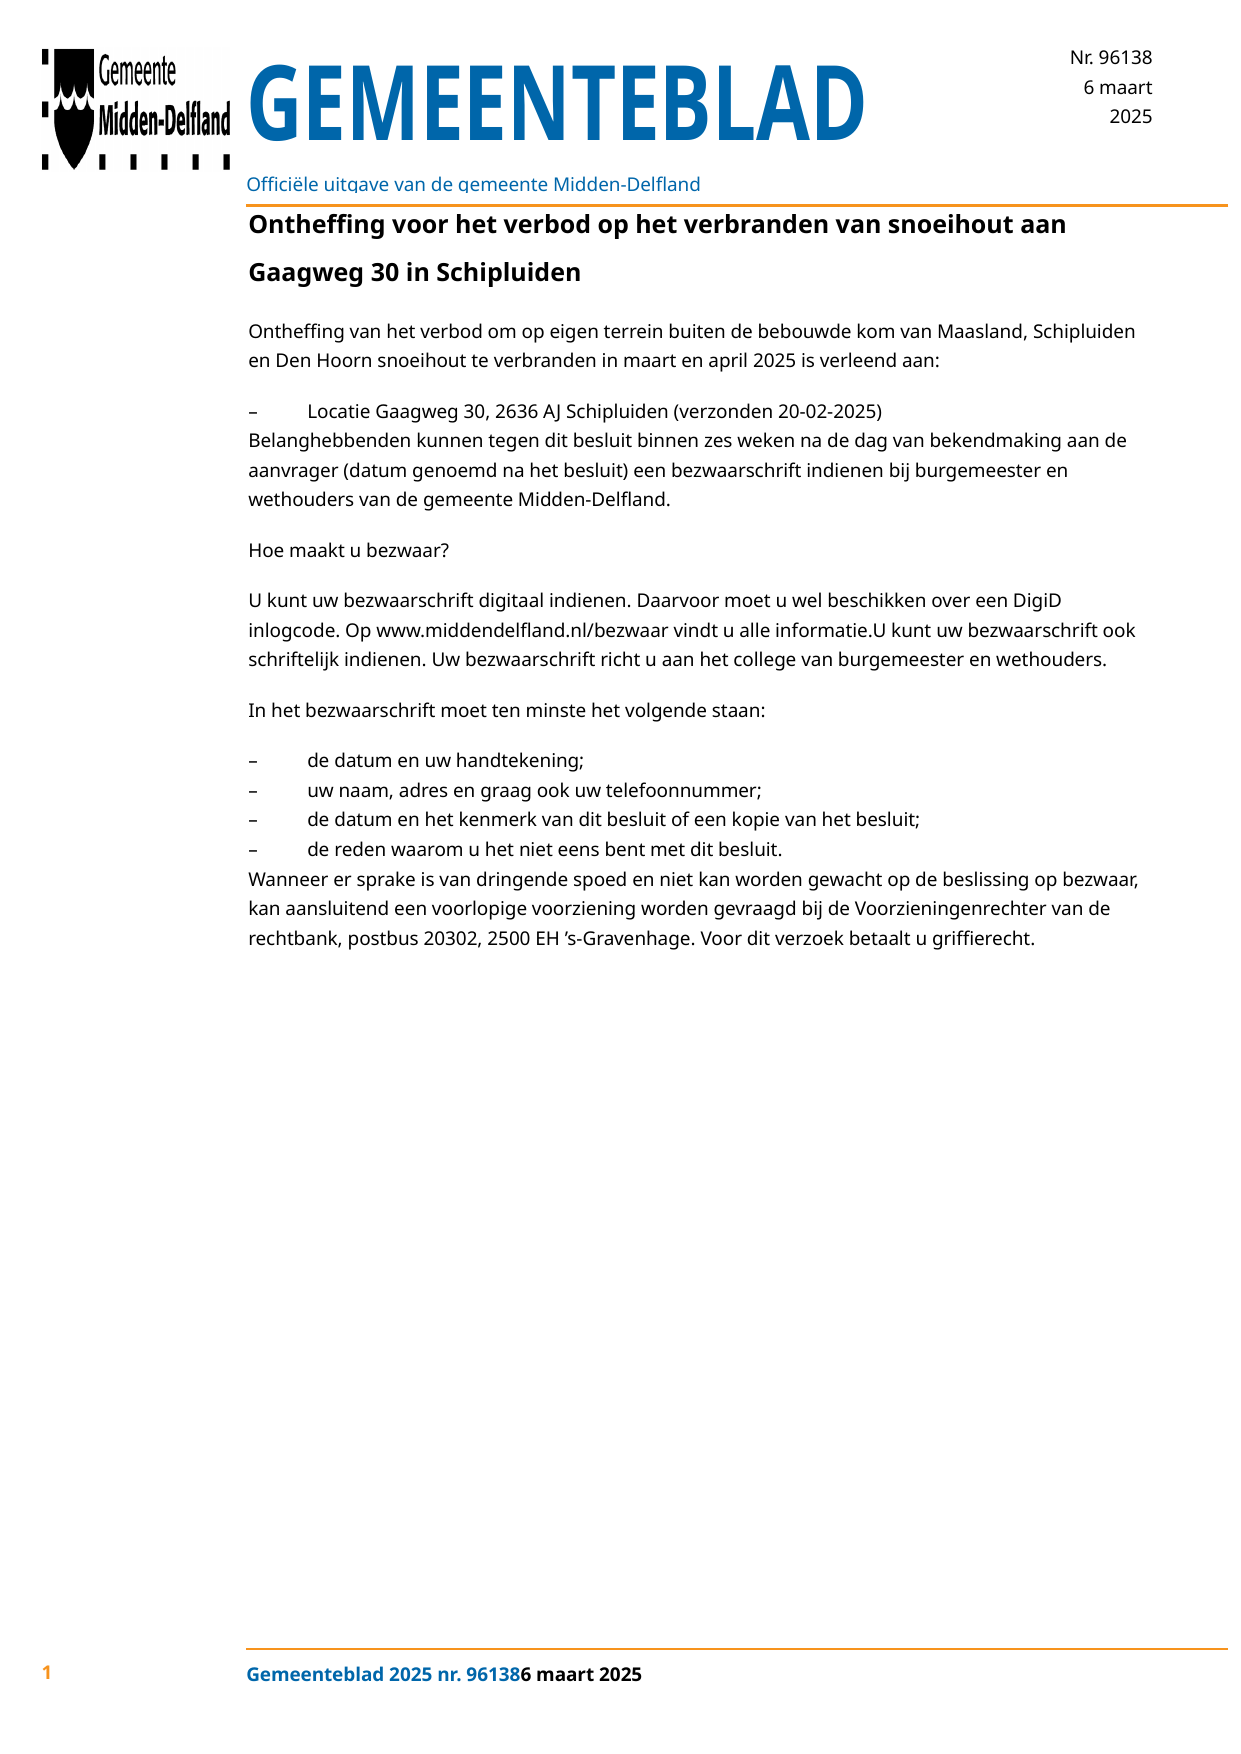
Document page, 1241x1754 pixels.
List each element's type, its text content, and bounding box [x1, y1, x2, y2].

list de datum en uw handtekening; [248, 747, 1152, 773]
list uw naam, adres en graag ook uw telefoonnummer; [248, 777, 1152, 803]
text ​Wanneer er sprake is van dringende spoed en niet kan worden gewacht op de beslissing op bezwaar, kan aansluitend een voorlopige voorziening worden gevraagd bij de Voorzieningenrechter van de rechtbank, postbus 20302, 2500 EH ’s-Gravenhage. Voor dit verzoek betaalt u griffierecht. [248, 866, 1152, 951]
list Locatie Gaagweg 30, 2636 AJ Schipluiden (verzonden 20-02-2025) [248, 398, 1152, 424]
text Belanghebbenden kunnen tegen dit besluit binnen zes weken na de dag van bekendmaking aan de aanvrager (datum genoemd na het besluit) een bezwaarschrift indienen bij burgemeester en wethouders van de gemeente Midden-Delfland. [248, 427, 1152, 512]
picture [41, 47, 231, 172]
text Hoe maakt u bezwaar? [248, 537, 1152, 563]
text Ontheffing van het verbod om op eigen terrein buiten de bebouwde kom van Maasland, Schipluiden en Den Hoorn snoeihout te verbranden in maart en april 2025 is verleend aan: [248, 318, 1152, 373]
text Ontheffing voor het verbod op het verbranden van snoeihout aan Gaagweg 30 in Schipluiden [248, 207, 1152, 288]
list de reden waarom u het niet eens bent met dit besluit. [248, 836, 1152, 862]
list de datum en het kenmerk van dit besluit of een kopie van het besluit; [248, 807, 1152, 832]
text In het bezwaarschrift moet ten minste het volgende staan: [248, 697, 1152, 723]
text U kunt uw bezwaarschrift digitaal indienen. Daarvoor moet u wel beschikken over een DigiD inlogcode. Op www.middendelfland.nl/bezwaar vindt u alle informatie.U kunt uw bezwaarschrift ook schriftelijk indienen. Uw bezwaarschrift richt u aan het college van burgemeester en wethouders. [248, 587, 1152, 672]
